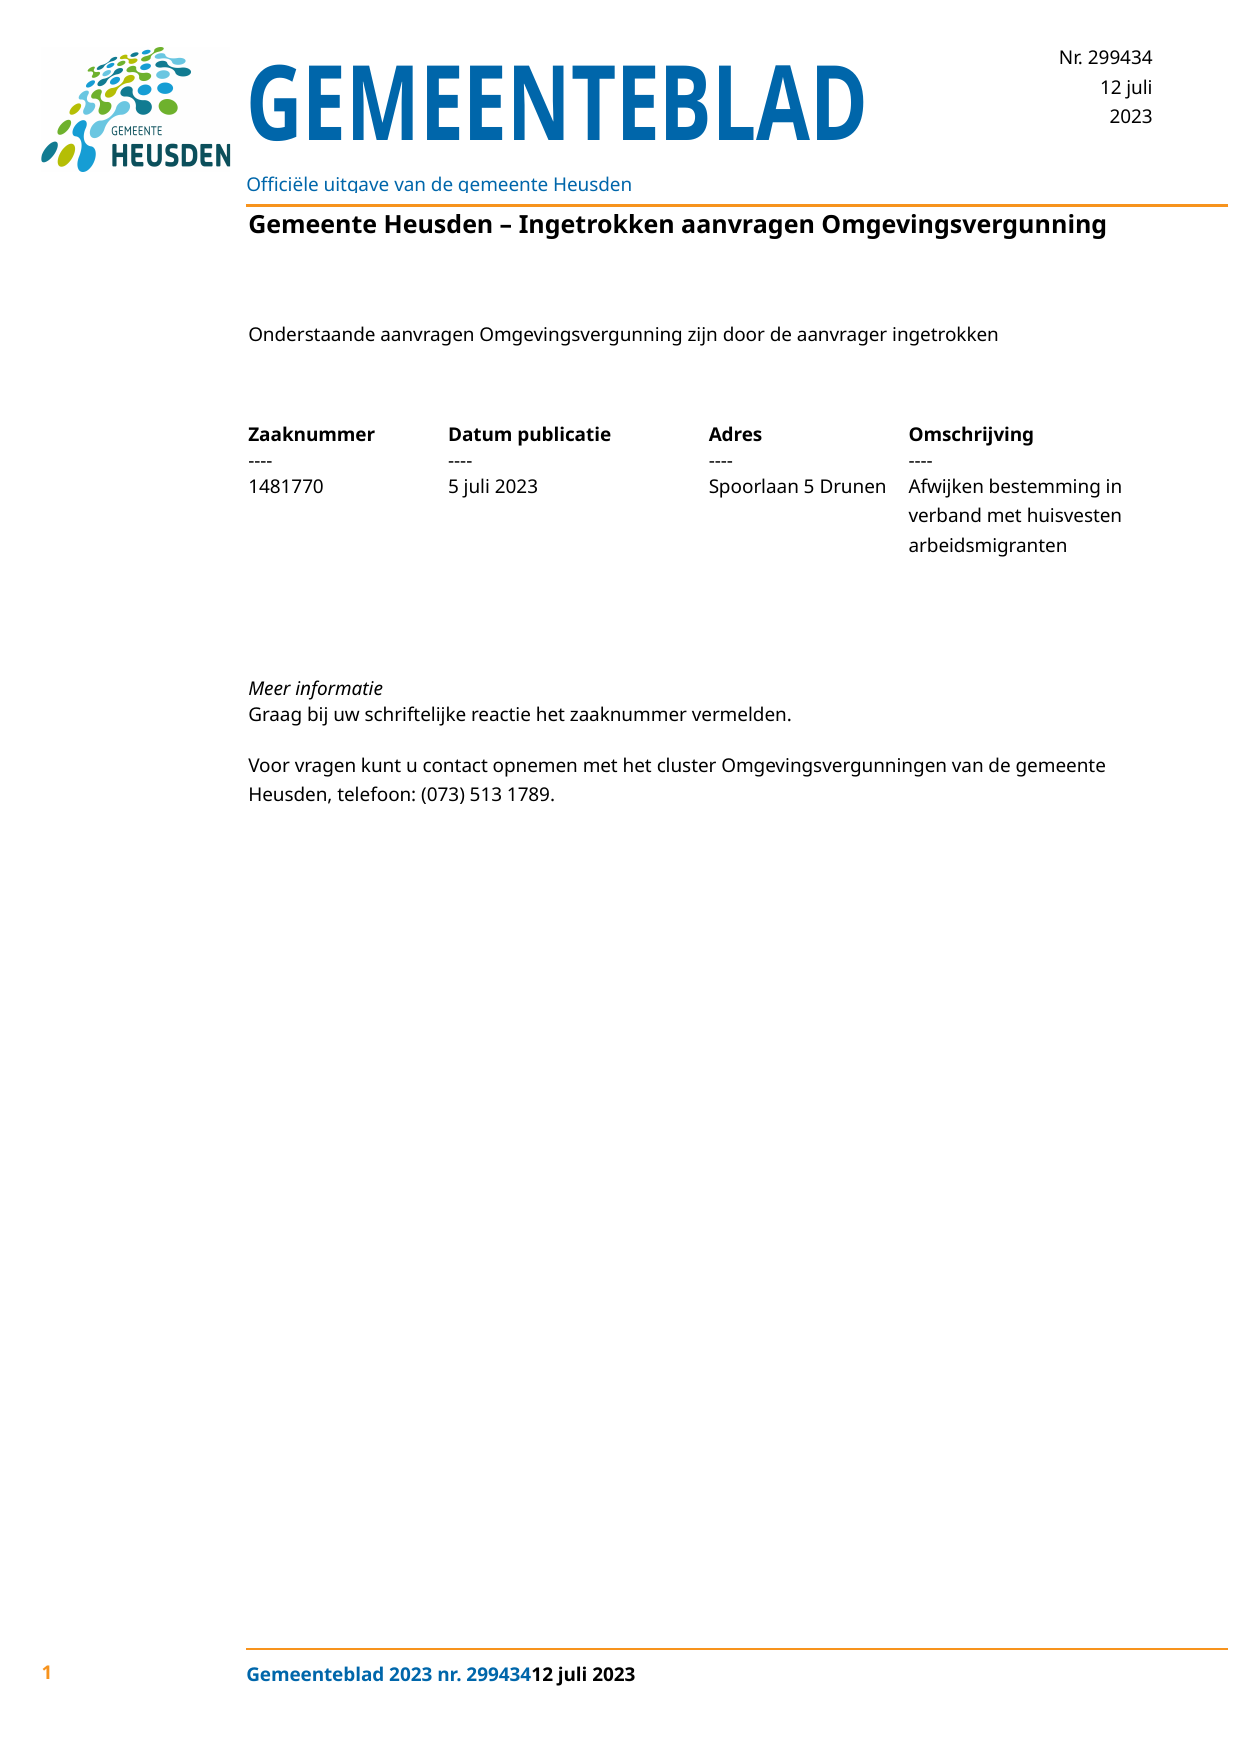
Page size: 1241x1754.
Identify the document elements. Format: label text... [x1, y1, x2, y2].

table_cell ---- [908, 448, 1152, 473]
table_cell ---- [709, 448, 908, 473]
table_header Zaaknummer [248, 422, 448, 447]
table_header Adres [709, 422, 908, 447]
table_cell ---- [448, 448, 708, 473]
text Voor vragen kunt u contact opnemen met het cluster Omgevingsvergunningen van de gemeente Heusden, telefoon: (073) 513 1789. [248, 752, 1152, 807]
table_cell 1481770 [248, 473, 448, 558]
table_cell 5 juli 2023 [448, 473, 708, 558]
text Graag bij uw schriftelijke reactie het zaaknummer vermelden. [248, 701, 1152, 727]
table_header Omschrijving [908, 422, 1152, 447]
table_header Datum publicatie [448, 422, 708, 447]
table_cell ---- [248, 448, 448, 473]
table_cell Afwijken bestemming in verband met huisvesten arbeidsmigranten [908, 473, 1152, 558]
table_cell Spoorlaan 5 Drunen [709, 473, 908, 558]
picture [41, 47, 231, 172]
text Gemeente Heusden – Ingetrokken aanvragen Omgevingsvergunning [248, 207, 1152, 241]
text Meer informatie [248, 676, 1152, 701]
text Onderstaande aanvragen Omgevingsvergunning zijn door de aanvrager ingetrokken [248, 321, 1152, 346]
